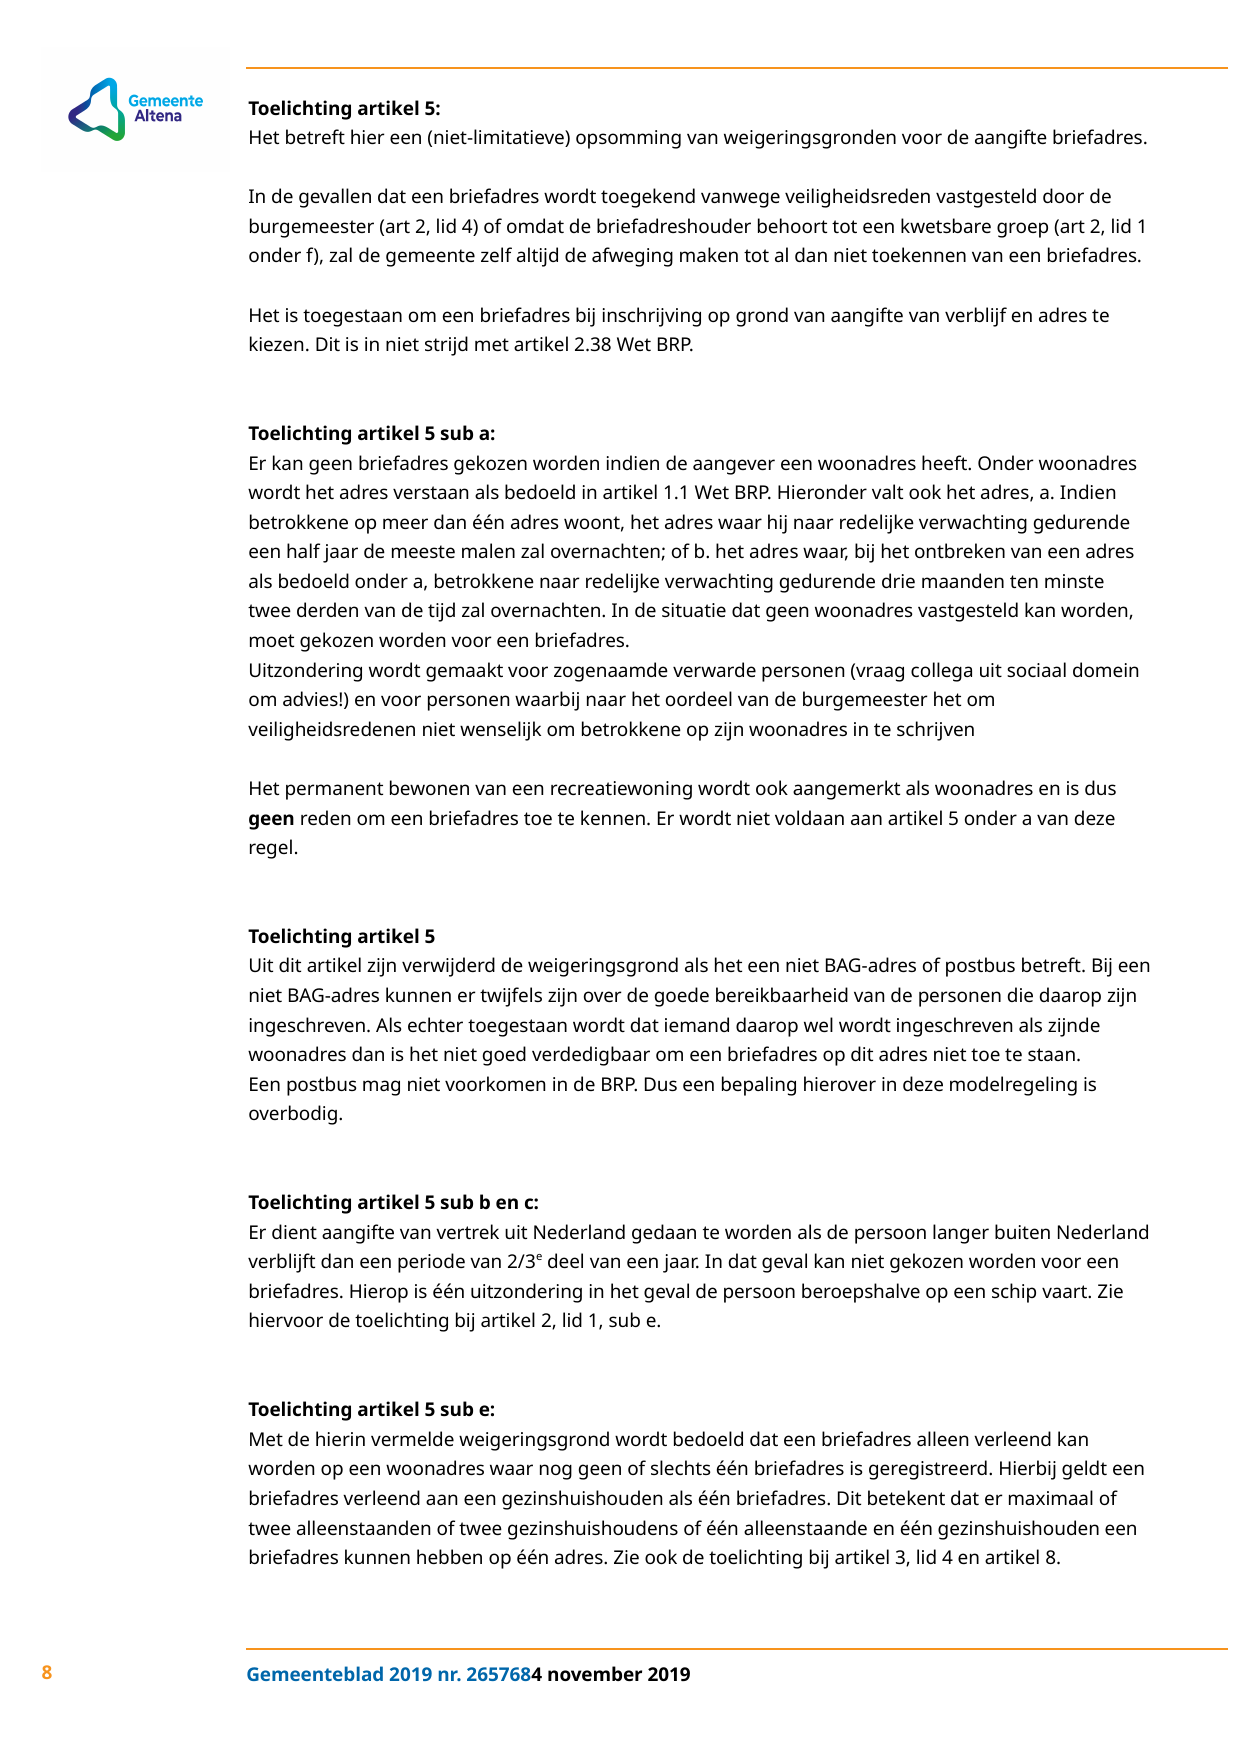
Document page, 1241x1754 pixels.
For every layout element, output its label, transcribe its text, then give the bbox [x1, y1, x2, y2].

text Het betreft hier een (niet-limitatieve) opsomming van weigeringsgronden voor de aangifte briefadres. [248, 124, 1152, 150]
text Toelichting artikel 5 sub a: [248, 420, 1152, 446]
text Het is toegestaan om een briefadres bij inschrijving op grond van aangifte van verblijf en adres te kiezen. Dit is in niet strijd met artikel 2.38 Wet BRP. [248, 302, 1152, 357]
text In de gevallen dat een briefadres wordt toegekend vanwege veiligheidsreden vastgesteld door de burgemeester (art 2, lid 4) of omdat de briefadreshouder behoort tot een kwetsbare groep (art 2, lid 1 onder f), zal de gemeente zelf altijd de afweging maken tot al dan niet toekennen van een briefadres. [248, 183, 1152, 268]
text Uit dit artikel zijn verwijderd de weigeringsgrond als het een niet BAG-adres of postbus betreft. Bij een niet BAG-adres kunnen er twijfels zijn over de goede bereikbaarheid van de personen die daarop zijn ingeschreven. Als echter toegestaan wordt dat iemand daarop wel wordt ingeschreven als zijnde woonadres dan is het niet goed verdedigbaar om een briefadres op dit adres niet toe te staan. [248, 953, 1152, 1067]
text Toelichting artikel 5 sub e: [248, 1396, 1152, 1422]
picture [41, 47, 231, 172]
text Er dient aangifte van vertrek uit Nederland gedaan te worden als de persoon langer buiten Nederland verblijft dan een periode van 2/3e deel van een jaar. In dat geval kan niet gekozen worden voor een briefadres. Hierop is één uitzondering in het geval de persoon beroepshalve op een schip vaart. Zie hiervoor de toelichting bij artikel 2, lid 1, sub e. [248, 1219, 1152, 1333]
text Toelichting artikel 5 [248, 923, 1152, 949]
text Het permanent bewonen van een recreatiewoning wordt ook aangemerkt als woonadres en is dus geen reden om een briefadres toe te kennen. Er wordt niet voldaan aan artikel 5 onder a van deze regel. [248, 775, 1152, 860]
text Uitzondering wordt gemaakt voor zogenaamde verwarde personen (vraag collega uit sociaal domein om advies!) en voor personen waarbij naar het oordeel van de burgemeester het om veiligheidsredenen niet wenselijk om betrokkene op zijn woonadres in te schrijven [248, 657, 1152, 742]
text Toelichting artikel 5: [248, 95, 1152, 121]
text Er kan geen briefadres gekozen worden indien de aangever een woonadres heeft. Onder woonadres wordt het adres verstaan als bedoeld in artikel 1.1 Wet BRP. Hieronder valt ook het adres, a. Indien betrokkene op meer dan één adres woont, het adres waar hij naar redelijke verwachting gedurende een half jaar de meeste malen zal overnachten; of b. het adres waar, bij het ontbreken van een adres als bedoeld onder a, betrokkene naar redelijke verwachting gedurende drie maanden ten minste twee derden van de tijd zal overnachten. In de situatie dat geen woonadres vastgesteld kan worden, moet gekozen worden voor een briefadres. [248, 450, 1152, 653]
text Toelichting artikel 5 sub b en c: [248, 1189, 1152, 1215]
text Met de hierin vermelde weigeringsgrond wordt bedoeld dat een briefadres alleen verleend kan worden op een woonadres waar nog geen of slechts één briefadres is geregistreerd. Hierbij geldt een briefadres verleend aan een gezinshuishouden als één briefadres. Dit betekent dat er maximaal of twee alleenstaanden of twee gezinshuishoudens of één alleenstaande en één gezinshuishouden een briefadres kunnen hebben op één adres. Zie ook de toelichting bij artikel 3, lid 4 en artikel 8. [248, 1426, 1152, 1570]
text Een postbus mag niet voorkomen in de BRP. Dus een bepaling hierover in deze modelregeling is overbodig. [248, 1071, 1152, 1126]
